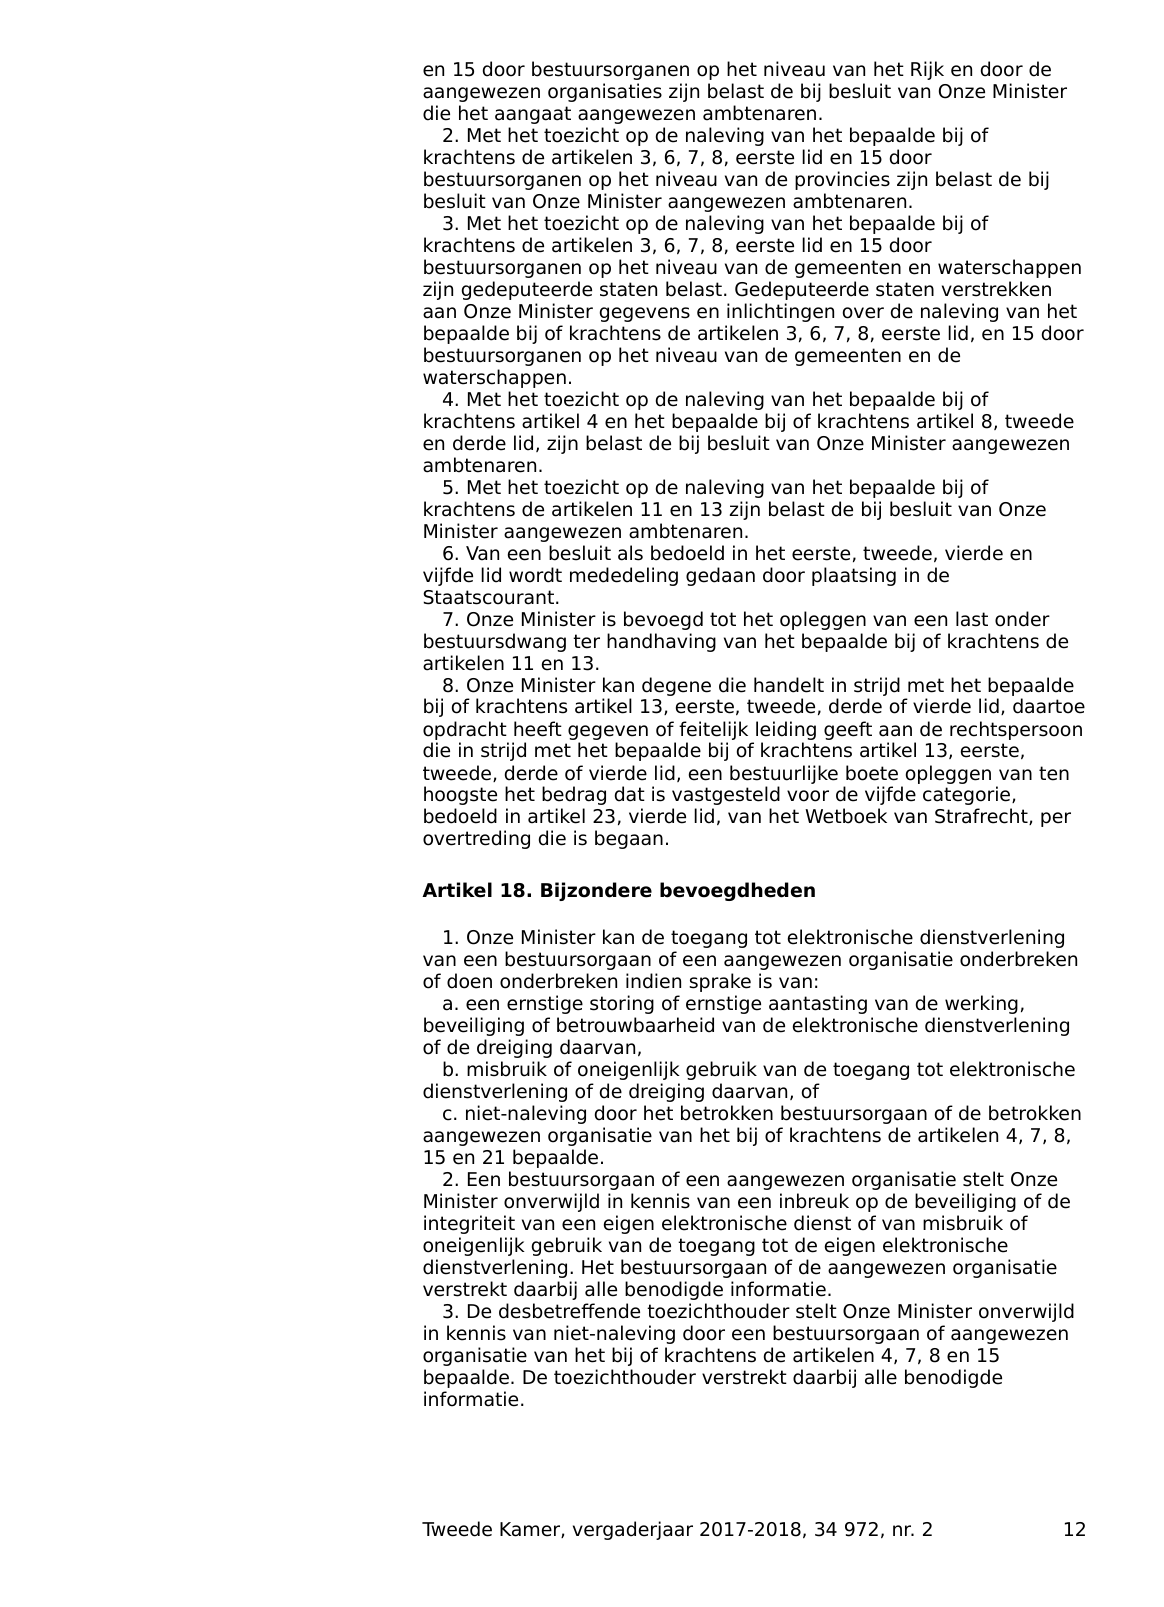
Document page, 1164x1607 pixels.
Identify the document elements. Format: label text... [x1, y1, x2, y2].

text 3. Met het toezicht op de naleving van het bepaalde bij of krachtens de artikelen 3, 6, 7, 8, eerste lid en 15 door bestuursorganen op het niveau van de gemeenten en waterschappen zijn gedeputeerde staten belast. Gedeputeerde staten verstrekken aan Onze Minister gegevens en inlichtingen over de naleving van het bepaalde bij of krachtens de artikelen 3, 6, 7, 8, eerste lid, en 15 door bestuursorganen op het niveau van de gemeenten en de waterschappen. [422, 213, 1087, 389]
text a. een ernstige storing of ernstige aantasting van de werking, beveiliging of betrouwbaarheid van de elektronische dienstverlening of de dreiging daarvan, [422, 993, 1087, 1059]
text 5. Met het toezicht op de naleving van het bepaalde bij of krachtens de artikelen 11 en 13 zijn belast de bij besluit van Onze Minister aangewezen ambtenaren. [422, 477, 1087, 543]
text 2. Met het toezicht op de naleving van het bepaalde bij of krachtens de artikelen 3, 6, 7, 8, eerste lid en 15 door bestuursorganen op het niveau van de provincies zijn belast de bij besluit van Onze Minister aangewezen ambtenaren. [422, 125, 1087, 213]
text 3. De desbetreffende toezichthouder stelt Onze Minister onverwijld in kennis van niet-naleving door een bestuursorgaan of aangewezen organisatie van het bij of krachtens de artikelen 4, 7, 8 en 15 bepaalde. De toezichthouder verstrekt daarbij alle benodigde informatie. [422, 1301, 1087, 1411]
text 8. Onze Minister kan degene die handelt in strijd met het bepaalde bij of krachtens artikel 13, eerste, tweede, derde of vierde lid, daartoe opdracht heeft gegeven of feitelijk leiding geeft aan de rechtspersoon die in strijd met het bepaalde bij of krachtens artikel 13, eerste, tweede, derde of vierde lid, een bestuurlijke boete opleggen van ten hoogste het bedrag dat is vastgesteld voor de vijfde categorie, bedoeld in artikel 23, vierde lid, van het Wetboek van Strafrecht, per overtreding die is begaan. [422, 674, 1087, 850]
text 7. Onze Minister is bevoegd tot het opleggen van een last onder bestuursdwang ter handhaving van het bepaalde bij of krachtens de artikelen 11 en 13. [422, 608, 1087, 674]
text b. misbruik of oneigenlijk gebruik van de toegang tot elektronische dienstverlening of de dreiging daarvan, of [422, 1059, 1087, 1103]
text 1. Onze Minister kan de toegang tot elektronische dienstverlening van een bestuursorgaan of een aangewezen organisatie onderbreken of doen onderbreken indien sprake is van: [422, 927, 1087, 993]
text c. niet-naleving door het betrokken bestuursorgaan of de betrokken aangewezen organisatie van het bij of krachtens de artikelen 4, 7, 8, 15 en 21 bepaalde. [422, 1103, 1087, 1169]
text en 15 door bestuursorganen op het niveau van het Rijk en door de aangewezen organisaties zijn belast de bij besluit van Onze Minister die het aangaat aangewezen ambtenaren. [422, 59, 1087, 125]
text 6. Van een besluit als bedoeld in het eerste, tweede, vierde en vijfde lid wordt mededeling gedaan door plaatsing in de Staatscourant. [422, 543, 1087, 608]
text 4. Met het toezicht op de naleving van het bepaalde bij of krachtens artikel 4 en het bepaalde bij of krachtens artikel 8, tweede en derde lid, zijn belast de bij besluit van Onze Minister aangewezen ambtenaren. [422, 389, 1087, 477]
text 2. Een bestuursorgaan of een aangewezen organisatie stelt Onze Minister onverwijld in kennis van een inbreuk op de beveiliging of de integriteit van een eigen elektronische dienst of van misbruik of oneigenlijk gebruik van de toegang tot de eigen elektronische dienstverlening. Het bestuursorgaan of de aangewezen organisatie verstrekt daarbij alle benodigde informatie. [422, 1169, 1087, 1301]
subtitle Artikel 18. Bijzondere bevoegdheden [422, 880, 1087, 902]
